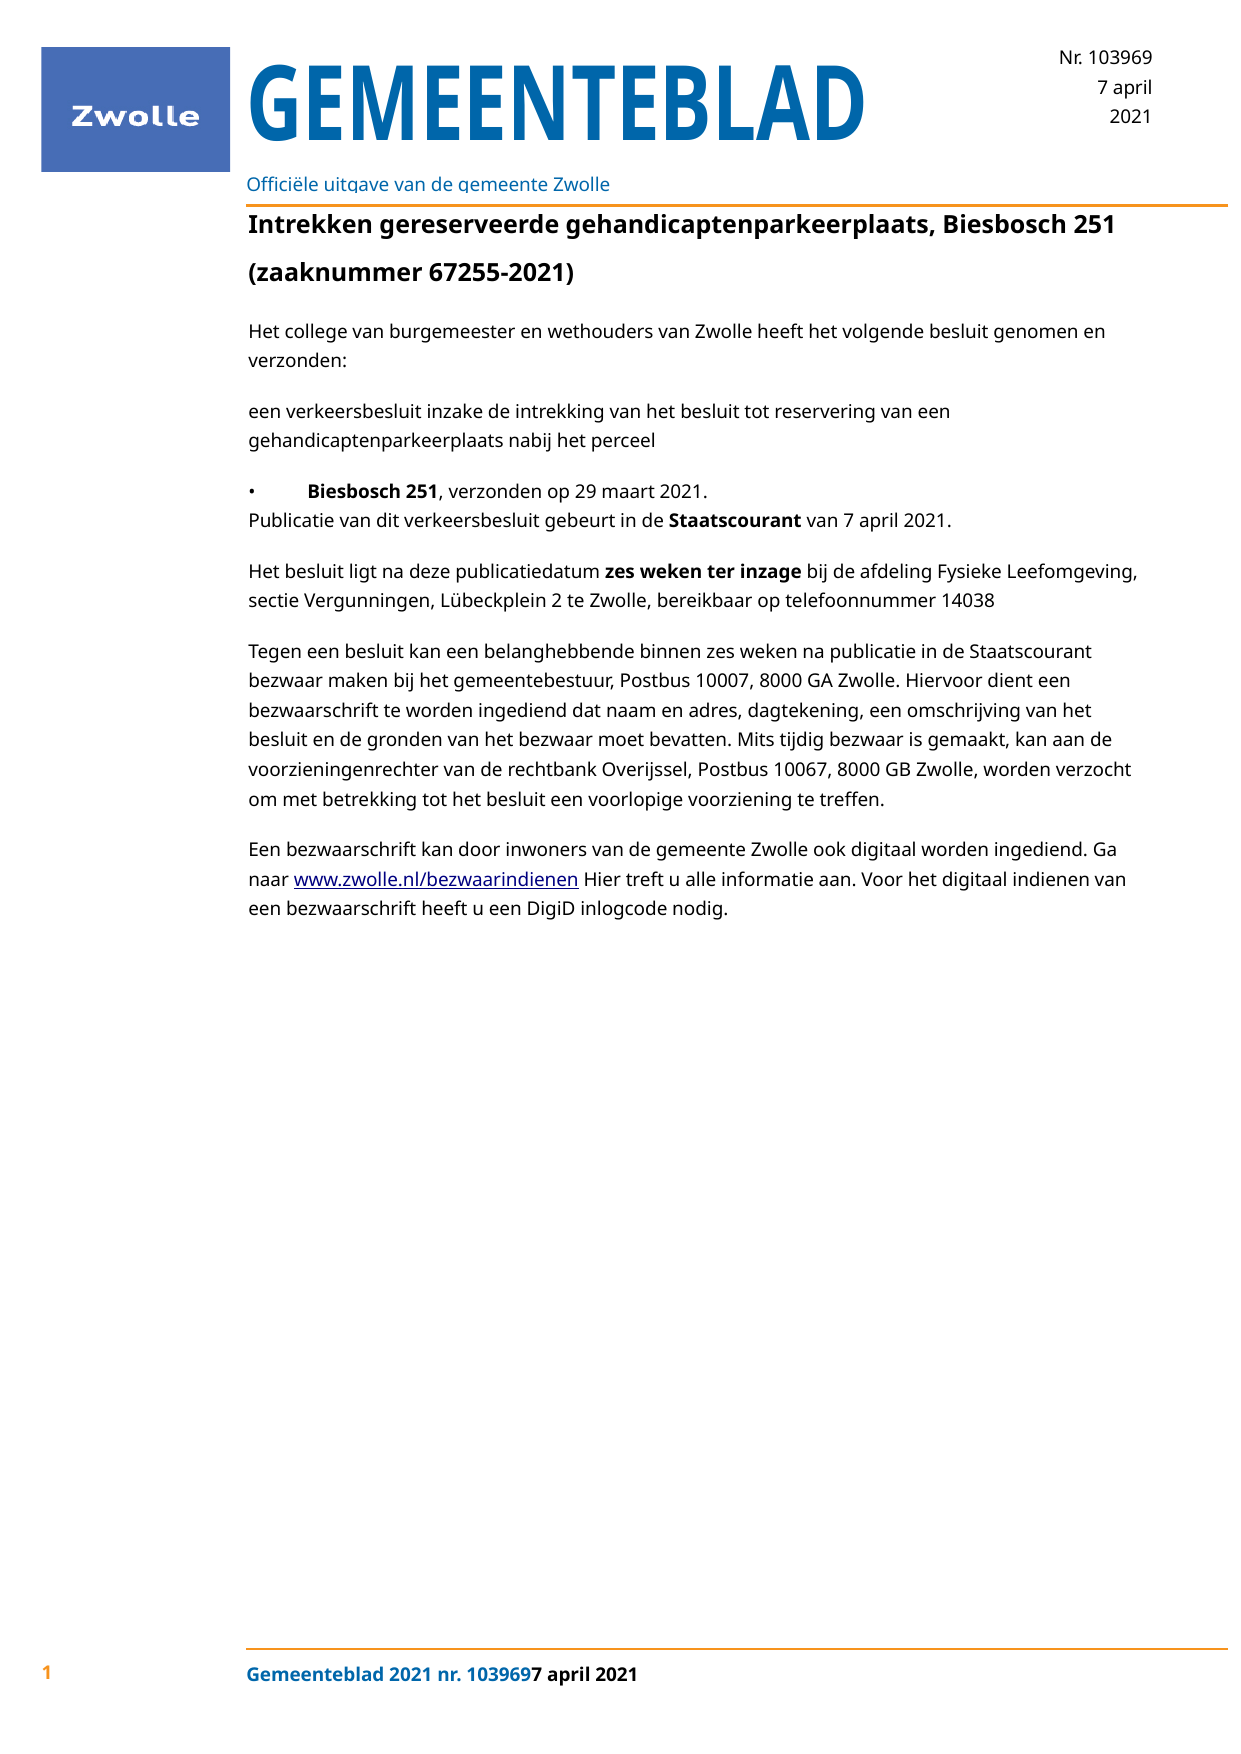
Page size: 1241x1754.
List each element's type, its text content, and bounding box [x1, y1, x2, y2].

text Publicatie van dit verkeersbesluit gebeurt in de Staatscourant van 7 april 2021. [248, 507, 1152, 533]
picture [41, 47, 231, 172]
text Een bezwaarschrift kan door inwoners van de gemeente Zwolle ook digitaal worden ingediend. Ga naar www.zwolle.nl/bezwaarindienen Hier treft u alle informatie aan. Voor het digitaal indienen van een bezwaarschrift heeft u een DigiD inlogcode nodig. [248, 836, 1152, 921]
text Tegen een besluit kan een belanghebbende binnen zes weken na publicatie in de Staatscourant bezwaar maken bij het gemeentebestuur, Postbus 10007, 8000 GA Zwolle. Hiervoor dient een bezwaarschrift te worden ingediend dat naam en adres, dagtekening, een omschrijving van het besluit en de gronden van het bezwaar moet bevatten. Mits tijdig bezwaar is gemaakt, kan aan de voorzieningenrechter van de rechtbank Overijssel, Postbus 10067, 8000 GB Zwolle, worden verzocht om met betrekking tot het besluit een voorlopige voorziening te treffen. [248, 638, 1152, 812]
text Het besluit ligt na deze publicatiedatum zes weken ter inzage bij de afdeling Fysieke Leefomgeving, sectie Vergunningen, Lübeckplein 2 te Zwolle, bereikbaar op telefoonnummer 14038 [248, 558, 1152, 613]
text Het college van burgemeester en wethouders van Zwolle heeft het volgende besluit genomen en verzonden: [248, 318, 1152, 373]
text een verkeersbesluit inzake de intrekking van het besluit tot reservering van een gehandicaptenparkeerplaats nabij het perceel [248, 398, 1152, 453]
list Biesbosch 251, verzonden op 29 maart 2021. [248, 478, 1152, 504]
text Intrekken gereserveerde gehandicaptenparkeerplaats, Biesbosch 251 (zaaknummer 67255-2021) [248, 207, 1152, 288]
